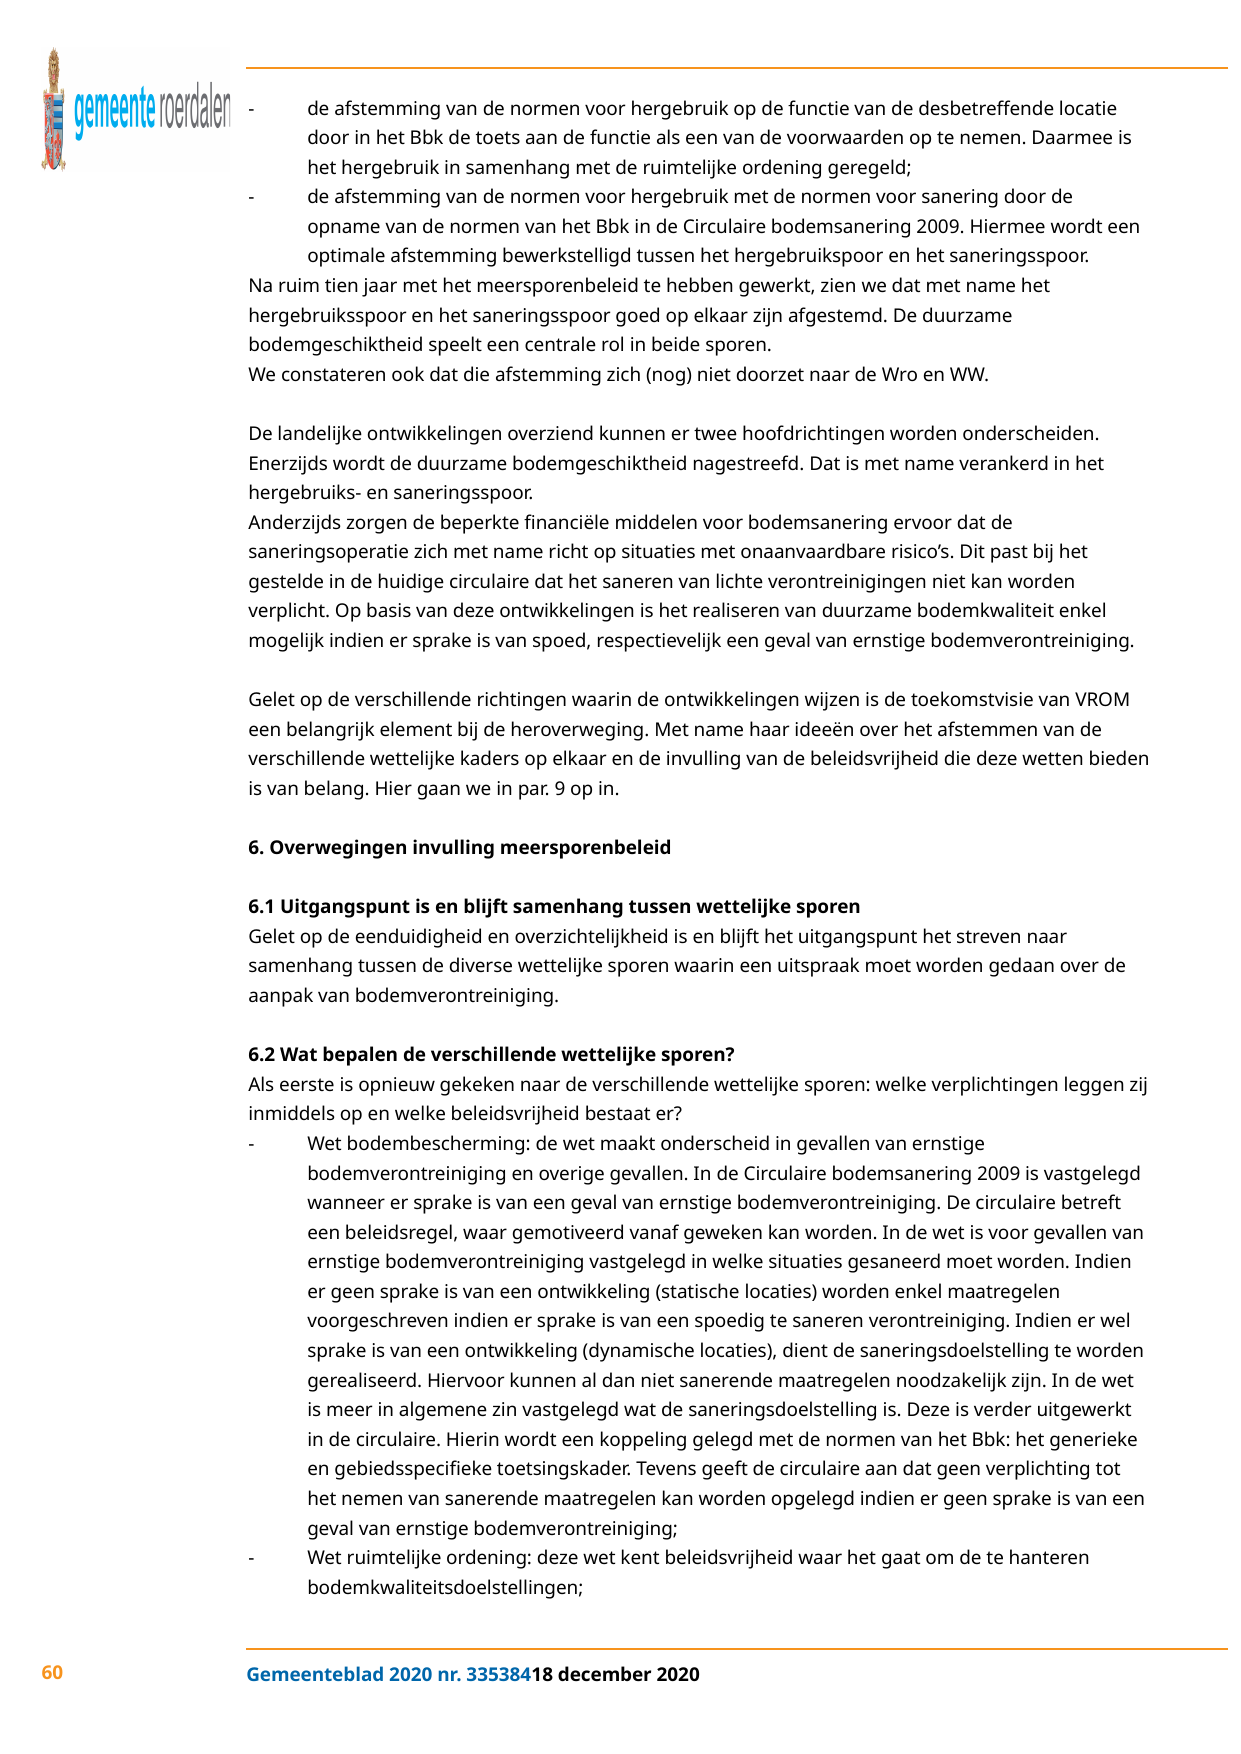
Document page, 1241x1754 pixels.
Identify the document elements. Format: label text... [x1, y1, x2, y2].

text 6. Overwegingen invulling meersporenbeleid [248, 834, 1152, 860]
list de afstemming van de normen voor hergebruik met de normen voor sanering door de opname van de normen van het Bbk in de Circulaire bodemsanering 2009. Hiermee wordt een optimale afstemming bewerkstelligd tussen het hergebruikspoor en het saneringsspoor. [248, 183, 1152, 268]
text 6.2 Wat bepalen de verschillende wettelijke sporen? [248, 1041, 1152, 1067]
text Gelet op de eenduidigheid en overzichtelijkheid is en blijft het uitgangspunt het streven naar samenhang tussen de diverse wettelijke sporen waarin een uitspraak moet worden gedaan over de aanpak van bodemverontreiniging. [248, 923, 1152, 1008]
list de afstemming van de normen voor hergebruik op de functie van de desbetreffende locatie door in het Bbk de toets aan de functie als een van de voorwaarden op te nemen. Daarmee is het hergebruik in samenhang met de ruimtelijke ordening geregeld; [248, 95, 1152, 180]
text 6.1 Uitgangspunt is en blijft samenhang tussen wettelijke sporen [248, 893, 1152, 919]
picture [41, 47, 231, 172]
text De landelijke ontwikkelingen overziend kunnen er twee hoofdrichtingen worden onderscheiden. Enerzijds wordt de duurzame bodemgeschiktheid nagestreefd. Dat is met name verankerd in het hergebruiks- en saneringsspoor. [248, 420, 1152, 505]
list Wet ruimtelijke ordening: deze wet kent beleidsvrijheid waar het gaat om de te hanteren bodemkwaliteitsdoelstellingen; [248, 1544, 1152, 1600]
text Na ruim tien jaar met het meersporenbeleid te hebben gewerkt, zien we dat met name het hergebruiksspoor en het saneringsspoor goed op elkaar zijn afgestemd. De duurzame bodemgeschiktheid speelt een centrale rol in beide sporen. [248, 272, 1152, 357]
text Als eerste is opnieuw gekeken naar de verschillende wettelijke sporen: welke verplichtingen leggen zij inmiddels op en welke beleidsvrijheid bestaat er? [248, 1071, 1152, 1126]
text We constateren ook dat die afstemming zich (nog) niet doorzet naar de Wro en WW. [248, 361, 1152, 387]
text Gelet op de verschillende richtingen waarin de ontwikkelingen wijzen is de toekomstvisie van VROM een belangrijk element bij de heroverweging. Met name haar ideeën over het afstemmen van de verschillende wettelijke kaders op elkaar en de invulling van de beleidsvrijheid die deze wetten bieden is van belang. Hier gaan we in par. 9 op in. [248, 686, 1152, 801]
text Anderzijds zorgen de beperkte financiële middelen voor bodemsanering ervoor dat de saneringsoperatie zich met name richt op situaties met onaanvaardbare risico’s. Dit past bij het gestelde in de huidige circulaire dat het saneren van lichte verontreinigingen niet kan worden verplicht. Op basis van deze ontwikkelingen is het realiseren van duurzame bodemkwaliteit enkel mogelijk indien er sprake is van spoed, respectievelijk een geval van ernstige bodemverontreiniging. [248, 509, 1152, 653]
list Wet bodembescherming: de wet maakt onderscheid in gevallen van ernstige bodemverontreiniging en overige gevallen. In de Circulaire bodemsanering 2009 is vastgelegd wanneer er sprake is van een geval van ernstige bodemverontreiniging. De circulaire betreft een beleidsregel, waar gemotiveerd vanaf geweken kan worden. In de wet is voor gevallen van ernstige bodemverontreiniging vastgelegd in welke situaties gesaneerd moet worden. Indien er geen sprake is van een ontwikkeling (statische locaties) worden enkel maatregelen voorgeschreven indien er sprake is van een spoedig te saneren verontreiniging. Indien er wel sprake is van een ontwikkeling (dynamische locaties), dient de saneringsdoelstelling te worden gerealiseerd. Hiervoor kunnen al dan niet sanerende maatregelen noodzakelijk zijn. In de wet is meer in algemene zin vastgelegd wat de saneringsdoelstelling is. Deze is verder uitgewerkt in de circulaire. Hierin wordt een koppeling gelegd met de normen van het Bbk: het generieke en gebiedsspecifieke toetsingskader. Tevens geeft de circulaire aan dat geen verplichting tot het nemen van sanerende maatregelen kan worden opgelegd indien er geen sprake is van een geval van ernstige bodemverontreiniging; [248, 1130, 1152, 1541]
